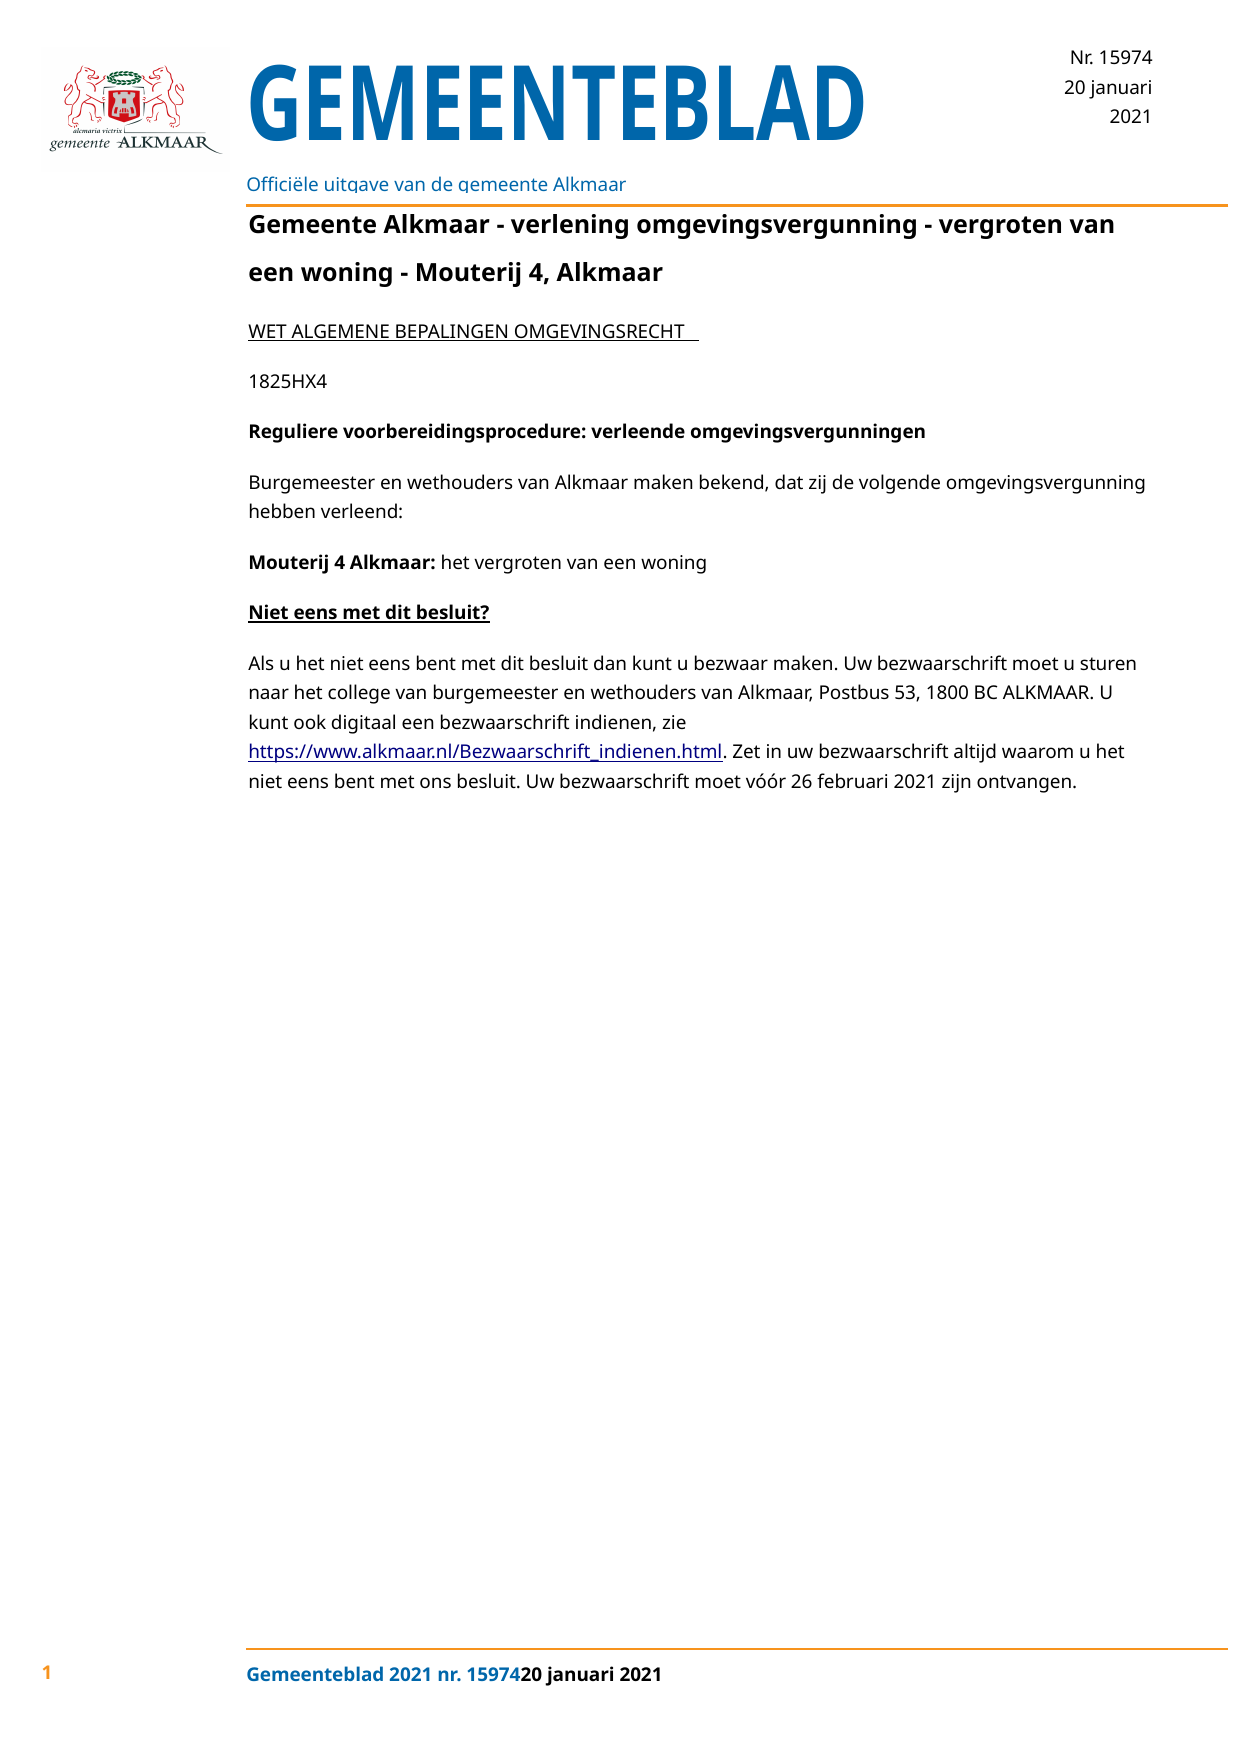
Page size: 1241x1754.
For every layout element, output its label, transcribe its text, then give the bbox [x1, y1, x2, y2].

text Niet eens met dit besluit? [248, 599, 1152, 625]
text 1825HX4 [248, 368, 1152, 394]
text Burgemeester en wethouders van Alkmaar maken bekend, dat zij de volgende omgevingsvergunning hebben verleend: [248, 469, 1152, 524]
text Reguliere voorbereidingsprocedure: verleende omgevingsvergunningen [248, 419, 1152, 444]
picture [41, 47, 231, 172]
text Mouterij 4 Alkmaar: het vergroten van een woning [248, 549, 1152, 575]
text Gemeente Alkmaar - verlening omgevingsvergunning - vergroten van een woning - Mouterij 4, Alkmaar [248, 207, 1152, 288]
text WET ALGEMENE BEPALINGEN OMGEVINGSRECHT [248, 318, 1152, 344]
text Als u het niet eens bent met dit besluit dan kunt u bezwaar maken. Uw bezwaarschrift moet u sturen naar het college van burgemeester en wethouders van Alkmaar, Postbus 53, 1800 BC ALKMAAR. U kunt ook digitaal een bezwaarschrift indienen, zie https://www.alkmaar.nl/Bezwaarschrift_indienen.html. Zet in uw bezwaarschrift altijd waarom u het niet eens bent met ons besluit. Uw bezwaarschrift moet vóór 26 februari 2021 zijn ontvangen. [248, 650, 1152, 794]
